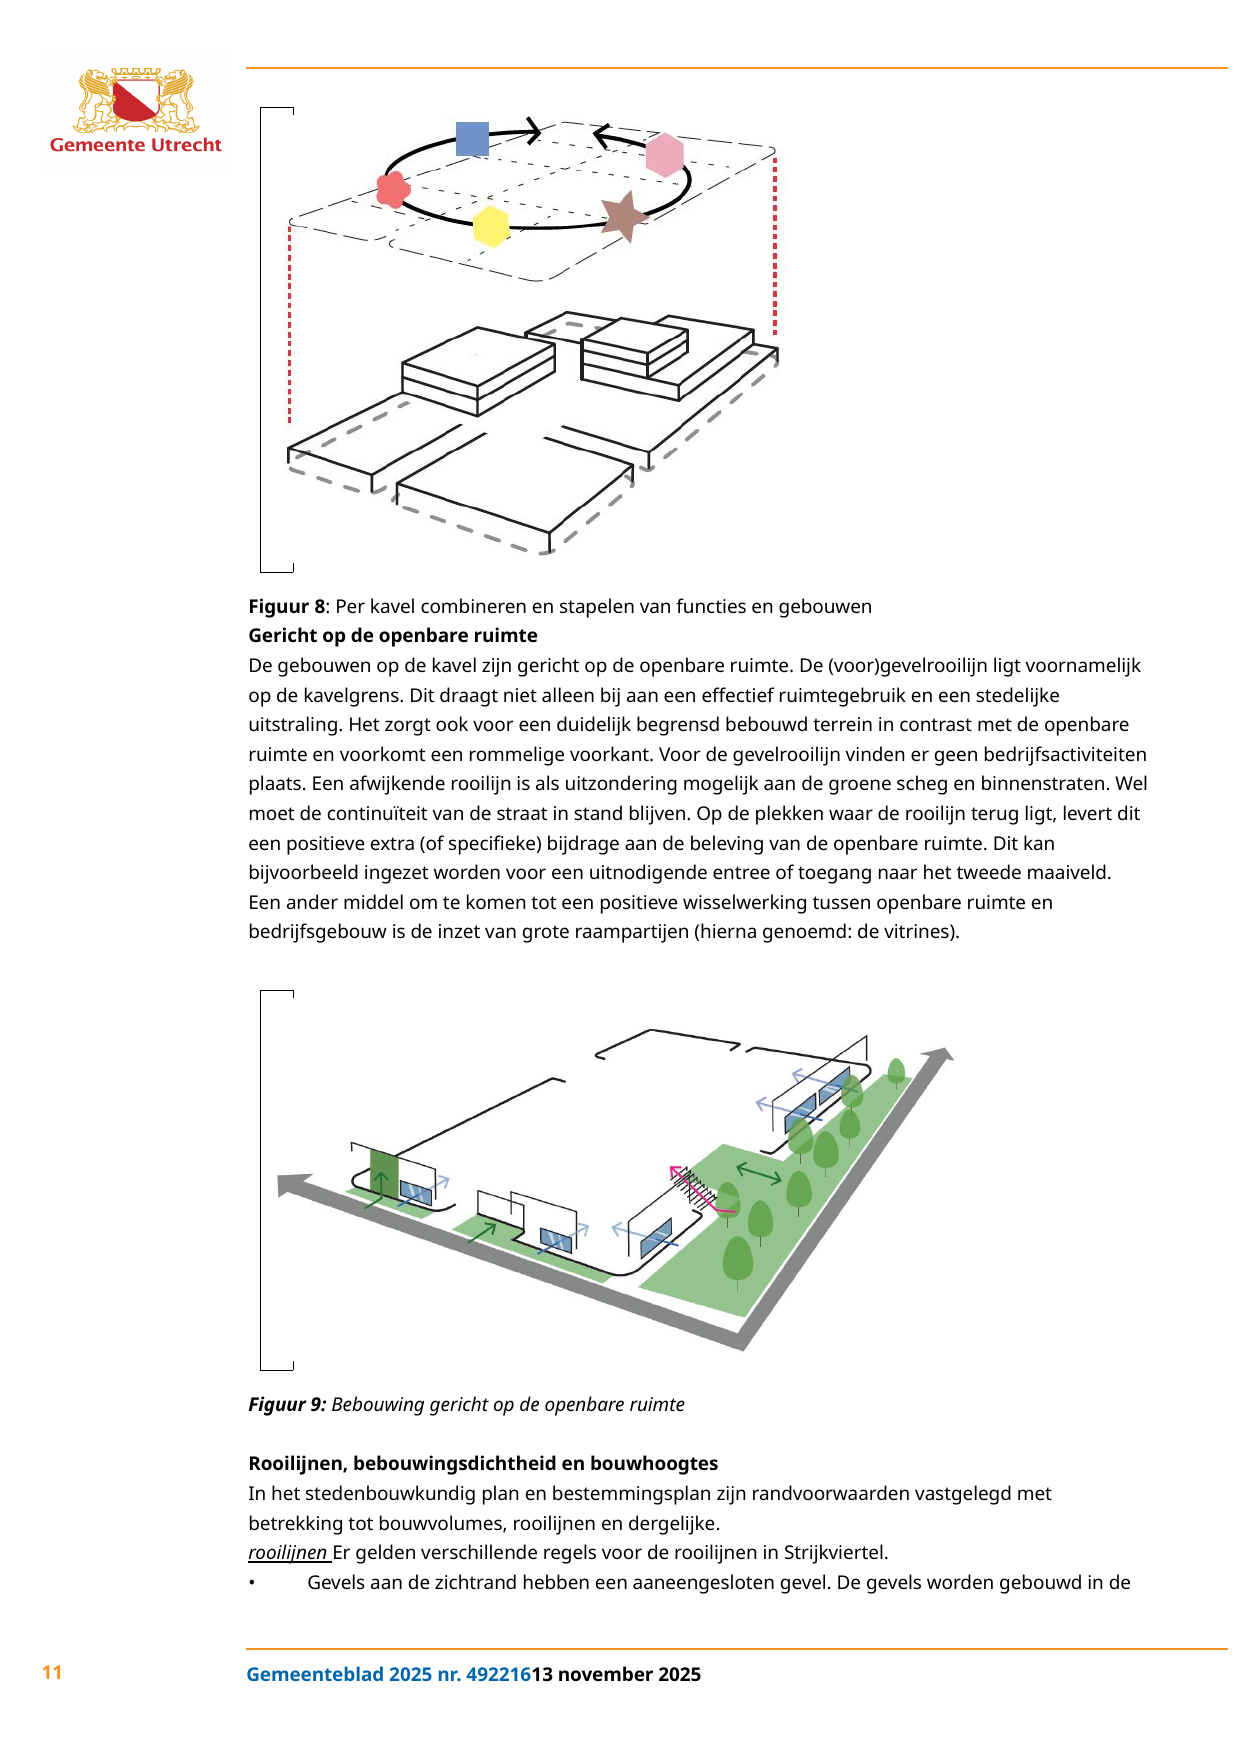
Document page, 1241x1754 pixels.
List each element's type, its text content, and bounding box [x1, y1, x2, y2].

picture [41, 47, 231, 172]
picture [268, 115, 800, 563]
text Gericht op de openbare ruimte [248, 623, 1152, 648]
picture [268, 998, 970, 1361]
text Rooilijnen, bebouwingsdichtheid en bouwhoogtes [248, 1451, 1152, 1476]
text In het stedenbouwkundig plan en bestemmingsplan zijn randvoorwaarden vastgelegd met betrekking tot bouwvolumes, rooilijnen en dergelijke. [248, 1480, 1152, 1535]
text Figuur 9: Bebouwing gericht op de openbare ruimte [248, 1391, 1152, 1417]
text Een ander middel om te komen tot een positieve wisselwerking tussen openbare ruimte en bedrijfsgebouw is de inzet van grote raampartijen (hierna genoemd: de vitrines). [248, 889, 1152, 944]
list Gevels aan de zichtrand hebben een aaneengesloten gevel. De gevels worden gebouwd in de [248, 1569, 1152, 1594]
text De gebouwen op de kavel zijn gericht op de openbare ruimte. De (voor)gevelrooilijn ligt voornamelijk op de kavelgrens. Dit draagt niet alleen bij aan een effectief ruimtegebruik en een stedelijke uitstraling. Het zorgt ook voor een duidelijk begrensd bebouwd terrein in contrast met de openbare ruimte en voorkomt een rommelige voorkant. Voor de gevelrooilijn vinden er geen bedrijfsactiviteiten plaats. Een afwijkende rooilijn is als uitzondering mogelijk aan de groene scheg en binnenstraten. Wel moet de continuïteit van de straat in stand blijven. Op de plekken waar de rooilijn terug ligt, levert dit een positieve extra (of specifieke) bijdrage aan de beleving van de openbare ruimte. Dit kan bijvoorbeeld ingezet worden voor een uitnodigende entree of toegang naar het tweede maaiveld. [248, 652, 1152, 885]
text rooilijnen Er gelden verschillende regels voor de rooilijnen in Strijkviertel. [248, 1539, 1152, 1565]
text Figuur 8: Per kavel combineren en stapelen van functies en gebouwen [248, 593, 1152, 619]
